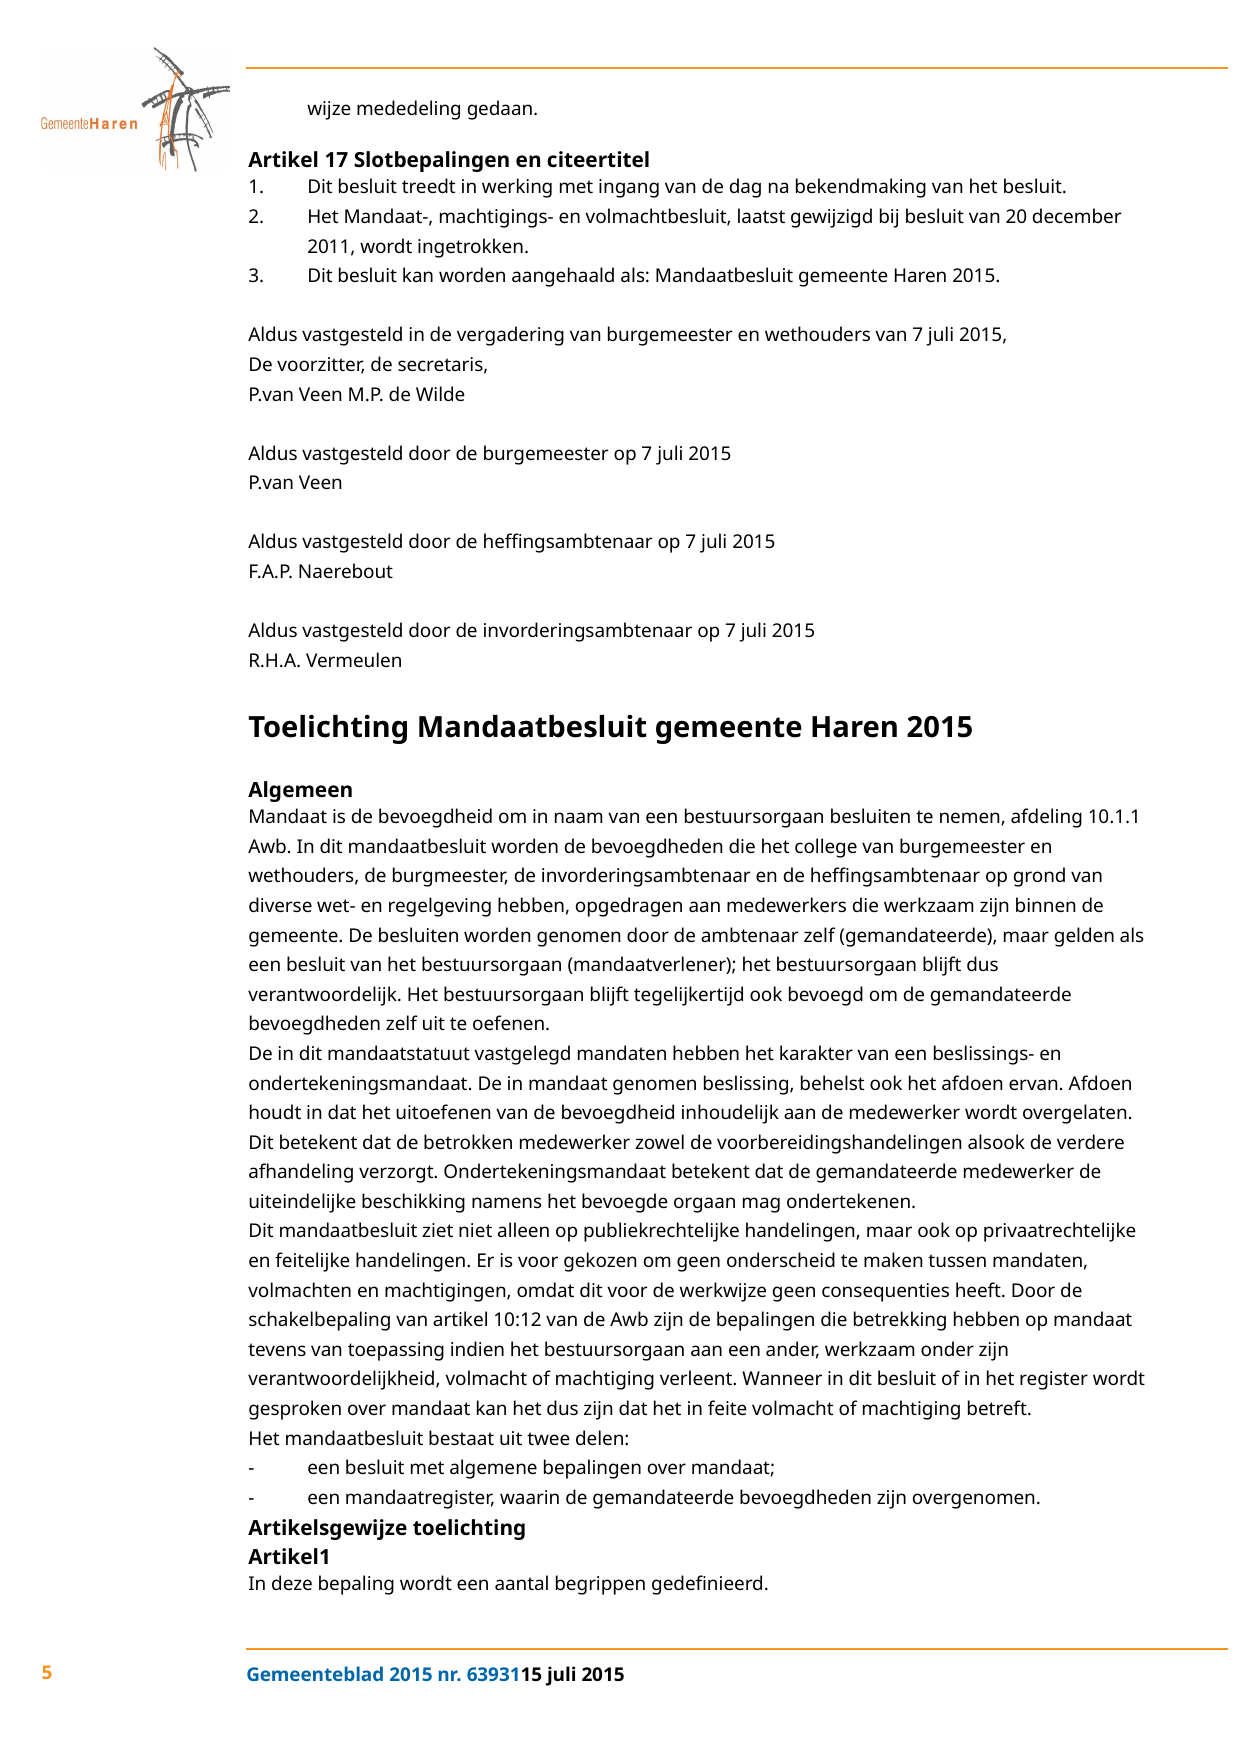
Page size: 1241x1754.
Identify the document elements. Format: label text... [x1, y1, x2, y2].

text Dit mandaatbesluit ziet niet alleen op publiekrechtelijke handelingen, maar ook op privaatrechtelijke en feitelijke handelingen. Er is voor gekozen om geen onderscheid te maken tussen mandaten, volmachten en machtigingen, omdat dit voor de werkwijze geen consequenties heeft. Door de schakelbepaling van artikel 10:12 van de Awb zijn de bepalingen die betrekking hebben op mandaat tevens van toepassing indien het bestuursorgaan aan een ander, werkzaam onder zijn verantwoordelijkheid, volmacht of machtiging verleent. Wanneer in dit besluit of in het register wordt gesproken over mandaat kan het dus zijn dat het in feite volmacht of machtiging betreft. [248, 1218, 1152, 1421]
text Artikel1 [248, 1542, 1152, 1570]
text P.van Veen M.P. de Wilde [248, 381, 1152, 406]
text Aldus vastgesteld door de invorderingsambtenaar op 7 juli 2015 [248, 617, 1152, 643]
text Algemeen [248, 775, 1152, 803]
text De in dit mandaatstatuut vastgelegd mandaten hebben het karakter van een beslissings- en ondertekeningsmandaat. De in mandaat genomen beslissing, behelst ook het afdoen ervan. Afdoen houdt in dat het uitoefenen van de bevoegdheid inhoudelijk aan de medewerker wordt overgelaten. Dit betekent dat de betrokken medewerker zowel de voorbereidingshandelingen alsook de verdere afhandeling verzorgt. Ondertekeningsmandaat betekent dat de gemandateerde medewerker de uiteindelijke beschikking namens het bevoegde orgaan mag ondertekenen. [248, 1040, 1152, 1214]
text P.van Veen [248, 469, 1152, 495]
list een besluit met algemene bepalingen over mandaat; [248, 1454, 1152, 1480]
text Aldus vastgesteld in de vergadering van burgemeester en wethouders van 7 juli 2015, [248, 322, 1152, 347]
list Dit besluit kan worden aangehaald als: Mandaatbesluit gemeente Haren 2015. [248, 262, 1152, 288]
list Dit besluit treedt in werking met ingang van de dag na bekendmaking van het besluit. [248, 174, 1152, 199]
picture [41, 47, 231, 172]
text Artikelsgewijze toelichting [248, 1513, 1152, 1542]
text In deze bepaling wordt een aantal begrippen gedefinieerd. [248, 1570, 1152, 1596]
list Het Mandaat-, machtigings- en volmachtbesluit, laatst gewijzigd bij besluit van 20 december 2011, wordt ingetrokken. [248, 203, 1152, 258]
text Aldus vastgesteld door de heffingsambtenaar op 7 juli 2015 [248, 529, 1152, 554]
text F.A.P. Naerebout [248, 558, 1152, 584]
text Het mandaatbesluit bestaat uit twee delen: [248, 1425, 1152, 1450]
text R.H.A. Vermeulen [248, 647, 1152, 673]
list een mandaatregister, waarin de gemandateerde bevoegdheden zijn overgenomen. [248, 1484, 1152, 1509]
list wijze mededeling gedaan. [248, 95, 1152, 121]
text Mandaat is de bevoegdheid om in naam van een bestuursorgaan besluiten te nemen, afdeling 10.1.1 Awb. In dit mandaatbesluit worden de bevoegdheden die het college van burgemeester en wethouders, de burgmeester, de invorderingsambtenaar en de heffingsambtenaar op grond van diverse wet- en regelgeving hebben, opgedragen aan medewerkers die werkzaam zijn binnen de gemeente. De besluiten worden genomen door de ambtenaar zelf (gemandateerde), maar gelden als een besluit van het bestuursorgaan (mandaatverlener); het bestuursorgaan blijft dus verantwoordelijk. Het bestuursorgaan blijft tegelijkertijd ook bevoegd om de gemandateerde bevoegdheden zelf uit te oefenen. [248, 803, 1152, 1036]
text Toelichting Mandaatbesluit gemeente Haren 2015 [248, 706, 1152, 746]
text De voorzitter, de secretaris, [248, 351, 1152, 377]
text Aldus vastgesteld door de burgemeester op 7 juli 2015 [248, 440, 1152, 466]
text Artikel 17 Slotbepalingen en citeertitel [248, 145, 1152, 174]
